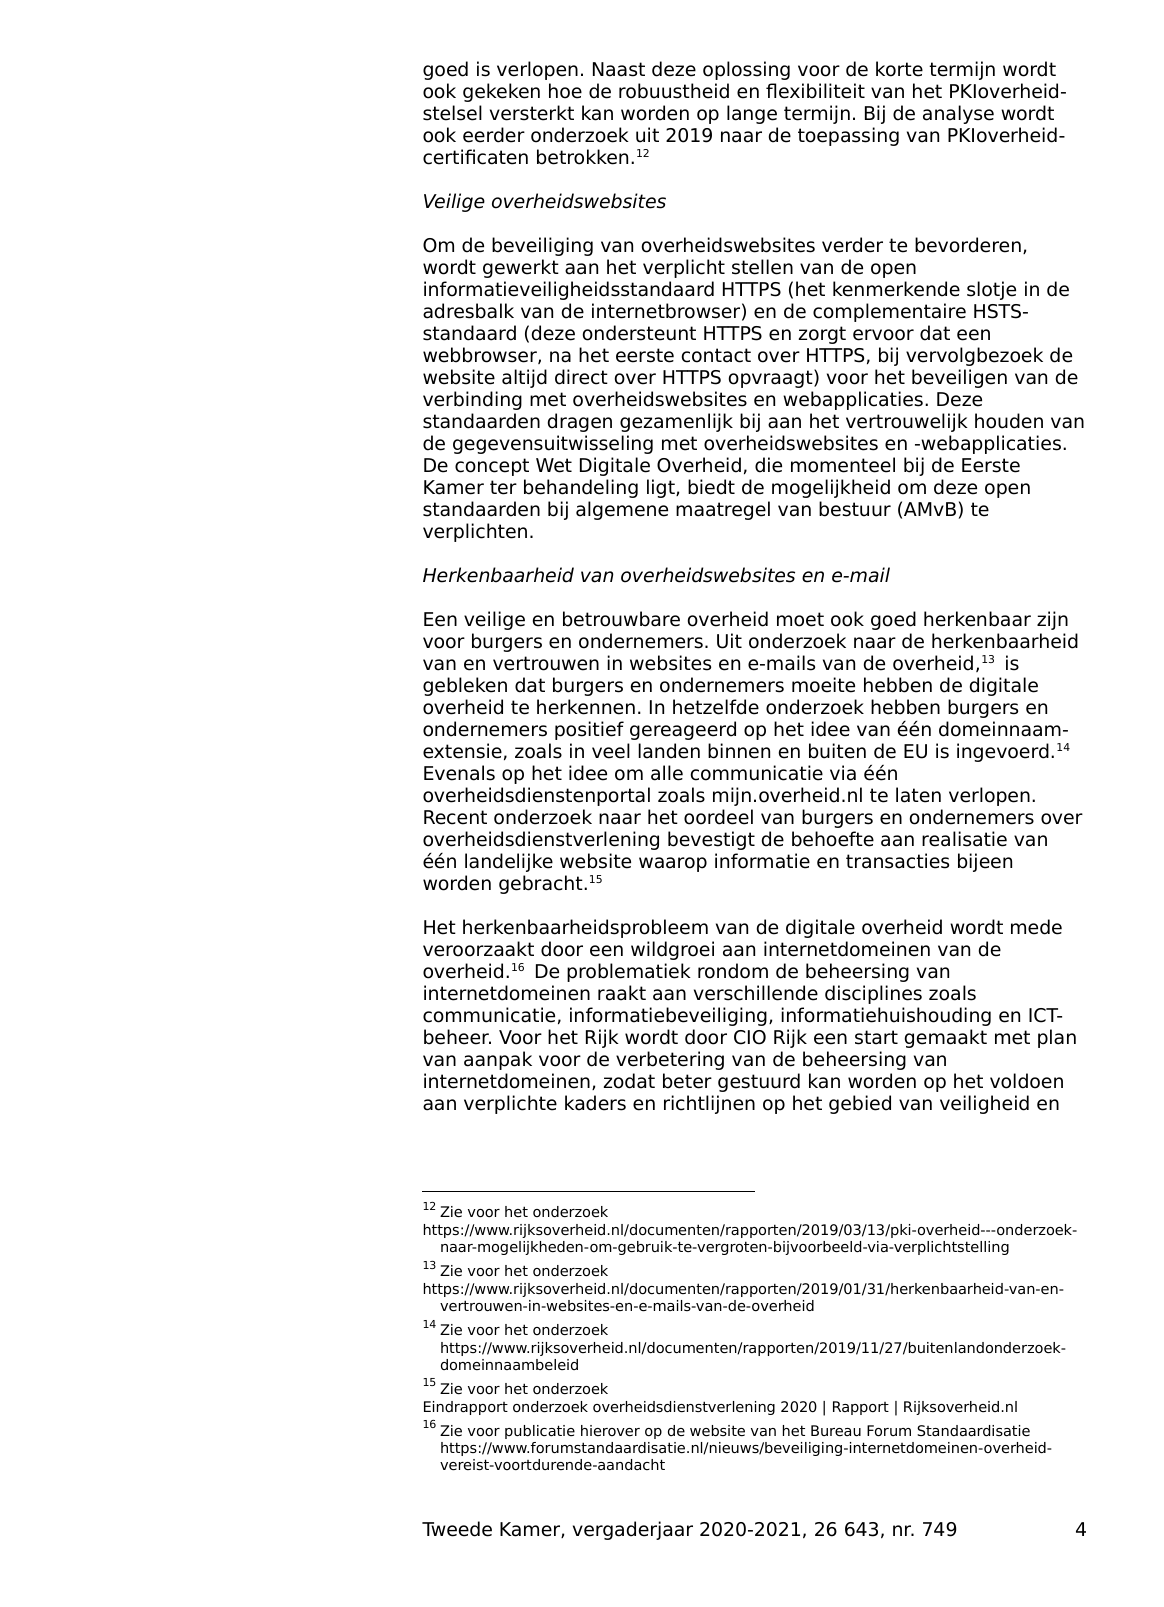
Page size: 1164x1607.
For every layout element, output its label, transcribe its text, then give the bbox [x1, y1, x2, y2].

text https://www.rijksoverheid.nl/documenten/rapporten/2019/01/31/herkenbaarheid-van-en-vertrouwen-in-websites-en-e-mails-van-de-overheid [422, 1281, 1087, 1315]
subtitle Herkenbaarheid van overheidswebsites en e-mail [422, 565, 1087, 587]
text Eindrapport onderzoek overheidsdienstverlening 2020 | Rapport | Rijksoverheid.nl [422, 1399, 1087, 1416]
text Zie voor het onderzoek [422, 1259, 1087, 1281]
text Zie voor het onderzoek [422, 1200, 1087, 1222]
text Zie voor het onderzoek https://www.rijksoverheid.nl/documenten/rapporten/2019/11/27/buitenlandonderzoek-domeinnaambeleid [422, 1318, 1087, 1374]
text Zie voor het onderzoek [422, 1377, 1087, 1399]
text Om de beveiliging van overheidswebsites verder te bevorderen, wordt gewerkt aan het verplicht stellen van de open informatieveiligheidsstandaard HTTPS (het kenmerkende slotje in de adresbalk van de internetbrowser) en de complementaire HSTS-standaard (deze ondersteunt HTTPS en zorgt ervoor dat een webbrowser, na het eerste contact over HTTPS, bij vervolgbezoek de website altijd direct over HTTPS opvraagt) voor het beveiligen van de verbinding met overheidswebsites en webapplicaties. Deze standaarden dragen gezamenlijk bij aan het vertrouwelijk houden van de gegevensuitwisseling met overheidswebsites en -webapplicaties. De concept Wet Digitale Overheid, die momenteel bij de Eerste Kamer ter behandeling ligt, biedt de mogelijkheid om deze open standaarden bij algemene maatregel van bestuur (AMvB) te verplichten. [422, 235, 1087, 543]
text Het herkenbaarheidsprobleem van de digitale overheid wordt mede veroorzaakt door een wildgroei aan internetdomeinen van de overheid. De problematiek rondom de beheersing van internetdomeinen raakt aan verschillende disciplines zoals communicatie, informatiebeveiliging, informatiehuishouding en ICT-beheer. Voor het Rijk wordt door CIO Rijk een start gemaakt met plan van aanpak voor de verbetering van de beheersing van internetdomeinen, zodat beter gestuurd kan worden op het voldoen aan verplichte kaders en richtlijnen op het gebied van veiligheid en [422, 917, 1087, 1115]
text Zie voor publicatie hierover op de website van het Bureau Forum Standaardisatie https://www.forumstandaardisatie.nl/nieuws/beveiliging-internetdomeinen-overheid-vereist-voortdurende-aandacht [422, 1418, 1087, 1474]
text Een veilige en betrouwbare overheid moet ook goed herkenbaar zijn voor burgers en ondernemers. Uit onderzoek naar de herkenbaarheid van en vertrouwen in websites en e-mails van de overheid, is gebleken dat burgers en ondernemers moeite hebben de digitale overheid te herkennen. In hetzelfde onderzoek hebben burgers en ondernemers positief gereageerd op het idee van één domeinnaam-extensie, zoals in veel landen binnen en buiten de EU is ingevoerd. Evenals op het idee om alle communicatie via één overheidsdienstenportal zoals mijn.overheid.nl te laten verlopen. Recent onderzoek naar het oordeel van burgers en ondernemers over overheidsdienstverlening bevestigt de behoefte aan realisatie van één landelijke website waarop informatie en transacties bijeen worden gebracht. [422, 609, 1087, 895]
text goed is verlopen. Naast deze oplossing voor de korte termijn wordt ook gekeken hoe de robuustheid en flexibiliteit van het PKIoverheid-stelsel versterkt kan worden op lange termijn. Bij de analyse wordt ook eerder onderzoek uit 2019 naar de toepassing van PKIoverheid-certificaten betrokken. [422, 59, 1087, 169]
subtitle Veilige overheidswebsites [422, 191, 1087, 213]
text https://www.rijksoverheid.nl/documenten/rapporten/2019/03/13/pki-overheid---onderzoek-naar-mogelijkheden-om-gebruik-te-vergroten-bijvoorbeeld-via-verplichtstelling [422, 1222, 1087, 1256]
